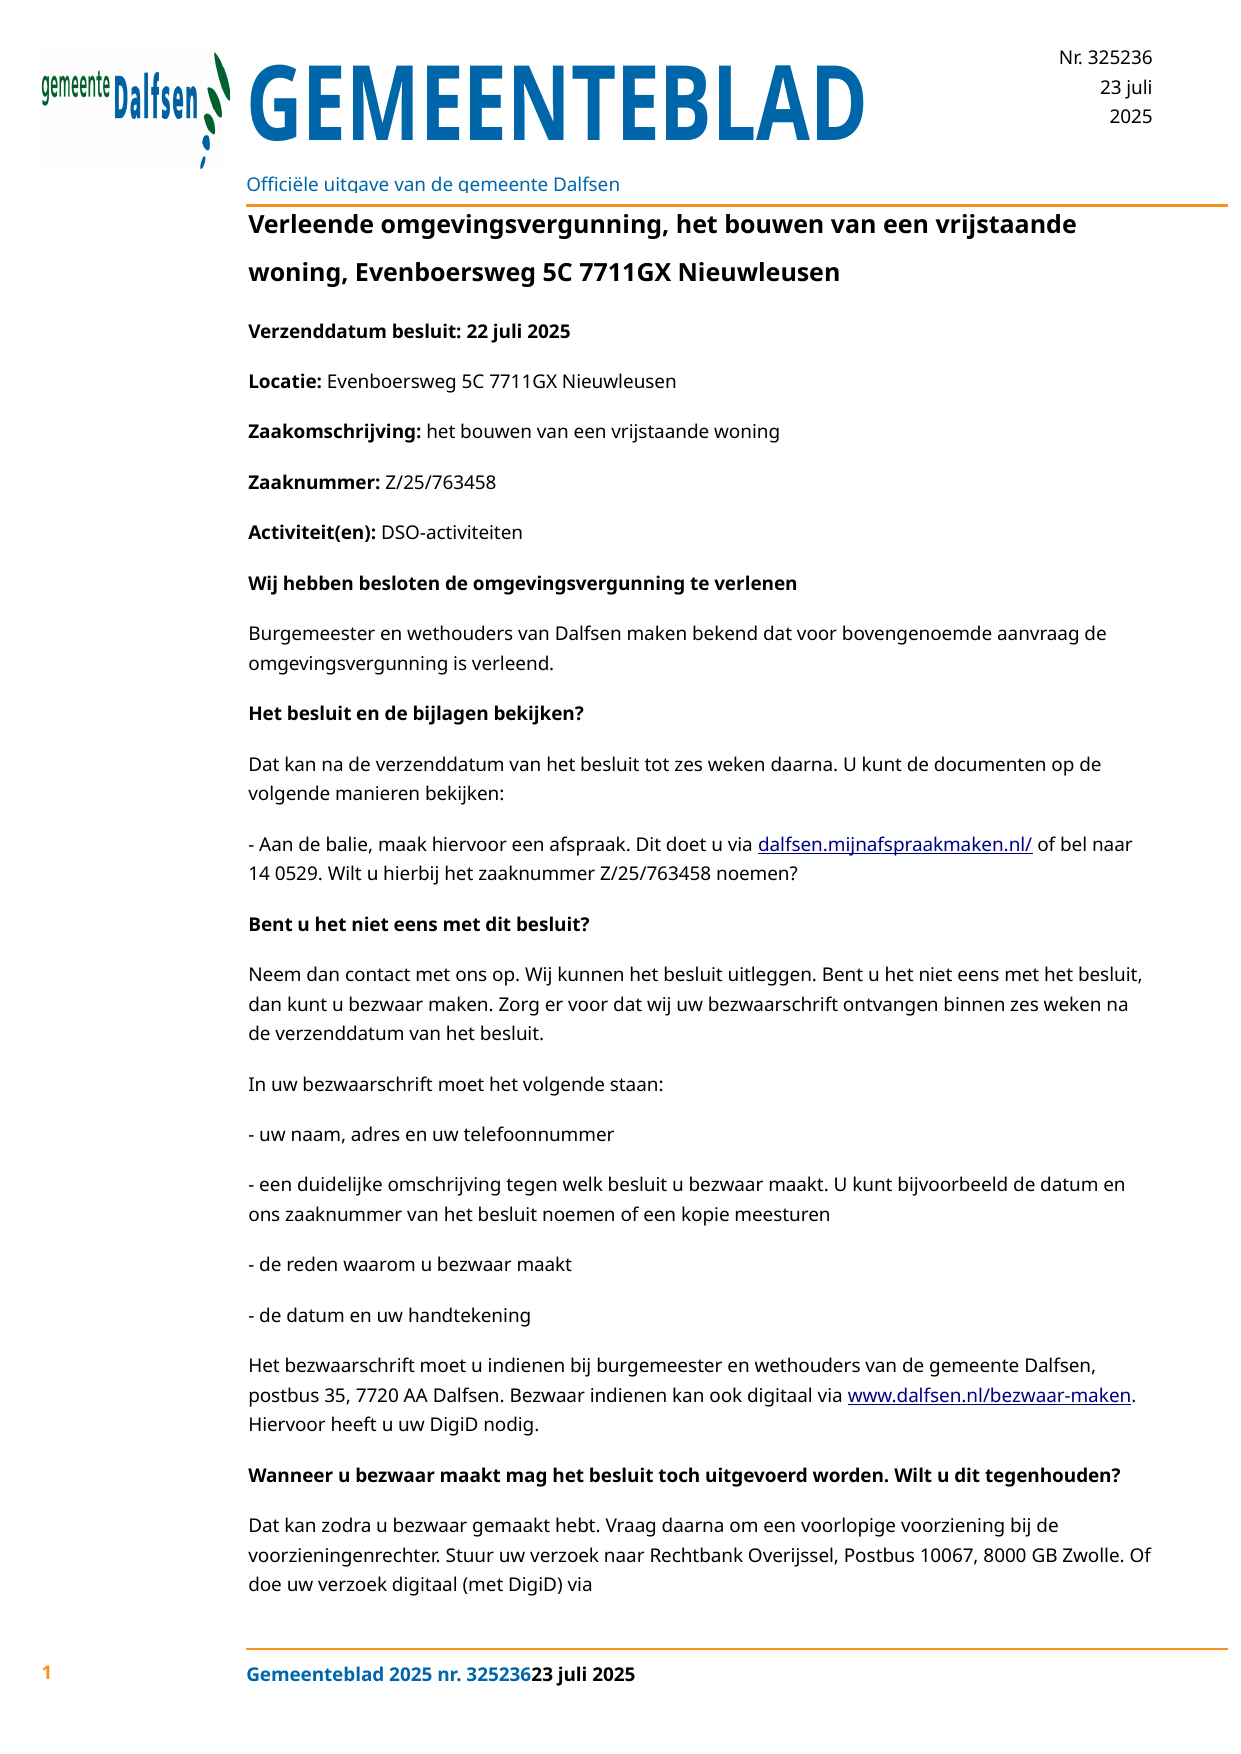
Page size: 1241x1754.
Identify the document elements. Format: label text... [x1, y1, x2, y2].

text Activiteit(en): DSO-activiteiten [248, 519, 1152, 545]
text Wanneer u bezwaar maakt mag het besluit toch uitgevoerd worden. Wilt u dit tegenhouden? [248, 1462, 1152, 1488]
text - uw naam, adres en uw telefoonnummer [248, 1121, 1152, 1147]
text Locatie: Evenboersweg 5C 7711GX Nieuwleusen [248, 368, 1152, 394]
text In uw bezwaarschrift moet het volgende staan: [248, 1071, 1152, 1097]
text Het bezwaarschrift moet u indienen bij burgemeester en wethouders van de gemeente Dalfsen, postbus 35, 7720 AA Dalfsen. Bezwaar indienen kan ook digitaal via www.dalfsen.nl/bezwaar-maken. Hiervoor heeft u uw DigiD nodig. [248, 1352, 1152, 1437]
text - een duidelijke omschrijving tegen welk besluit u bezwaar maakt. U kunt bijvoorbeeld de datum en ons zaaknummer van het besluit noemen of een kopie meesturen [248, 1172, 1152, 1227]
text Burgemeester en wethouders van Dalfsen maken bekend dat voor bovengenoemde aanvraag de omgevingsvergunning is verleend. [248, 620, 1152, 676]
text Het besluit en de bijlagen bekijken? [248, 700, 1152, 726]
text - de datum en uw handtekening [248, 1302, 1152, 1328]
text Dat kan zodra u bezwaar gemaakt hebt. Vraag daarna om een voorlopige voorziening bij de voorzieningenrechter. Stuur uw verzoek naar Rechtbank Overijssel, Postbus 10067, 8000 GB Zwolle. Of doe uw verzoek digitaal (met DigiD) via [248, 1512, 1152, 1597]
picture [41, 47, 231, 172]
text Zaaknummer: Z/25/763458 [248, 469, 1152, 495]
text - de reden waarom u bezwaar maakt [248, 1252, 1152, 1277]
text Zaakomschrijving: het bouwen van een vrijstaande woning [248, 419, 1152, 444]
text Neem dan contact met ons op. Wij kunnen het besluit uitleggen. Bent u het niet eens met het besluit, dan kunt u bezwaar maken. Zorg er voor dat wij uw bezwaarschrift ontvangen binnen zes weken na de verzenddatum van het besluit. [248, 961, 1152, 1046]
text - Aan de balie, maak hiervoor een afspraak. Dit doet u via dalfsen.mijnafspraakmaken.nl/ of bel naar 14 0529. Wilt u hierbij het zaaknummer Z/25/763458 noemen? [248, 831, 1152, 886]
text Verzenddatum besluit: 22 juli 2025 [248, 318, 1152, 344]
text Bent u het niet eens met dit besluit? [248, 911, 1152, 937]
text Dat kan na de verzenddatum van het besluit tot zes weken daarna. U kunt de documenten op de volgende manieren bekijken: [248, 751, 1152, 806]
text Verleende omgevingsvergunning, het bouwen van een vrijstaande woning, Evenboersweg 5C 7711GX Nieuwleusen [248, 207, 1152, 288]
text Wij hebben besloten de omgevingsvergunning te verlenen [248, 570, 1152, 596]
